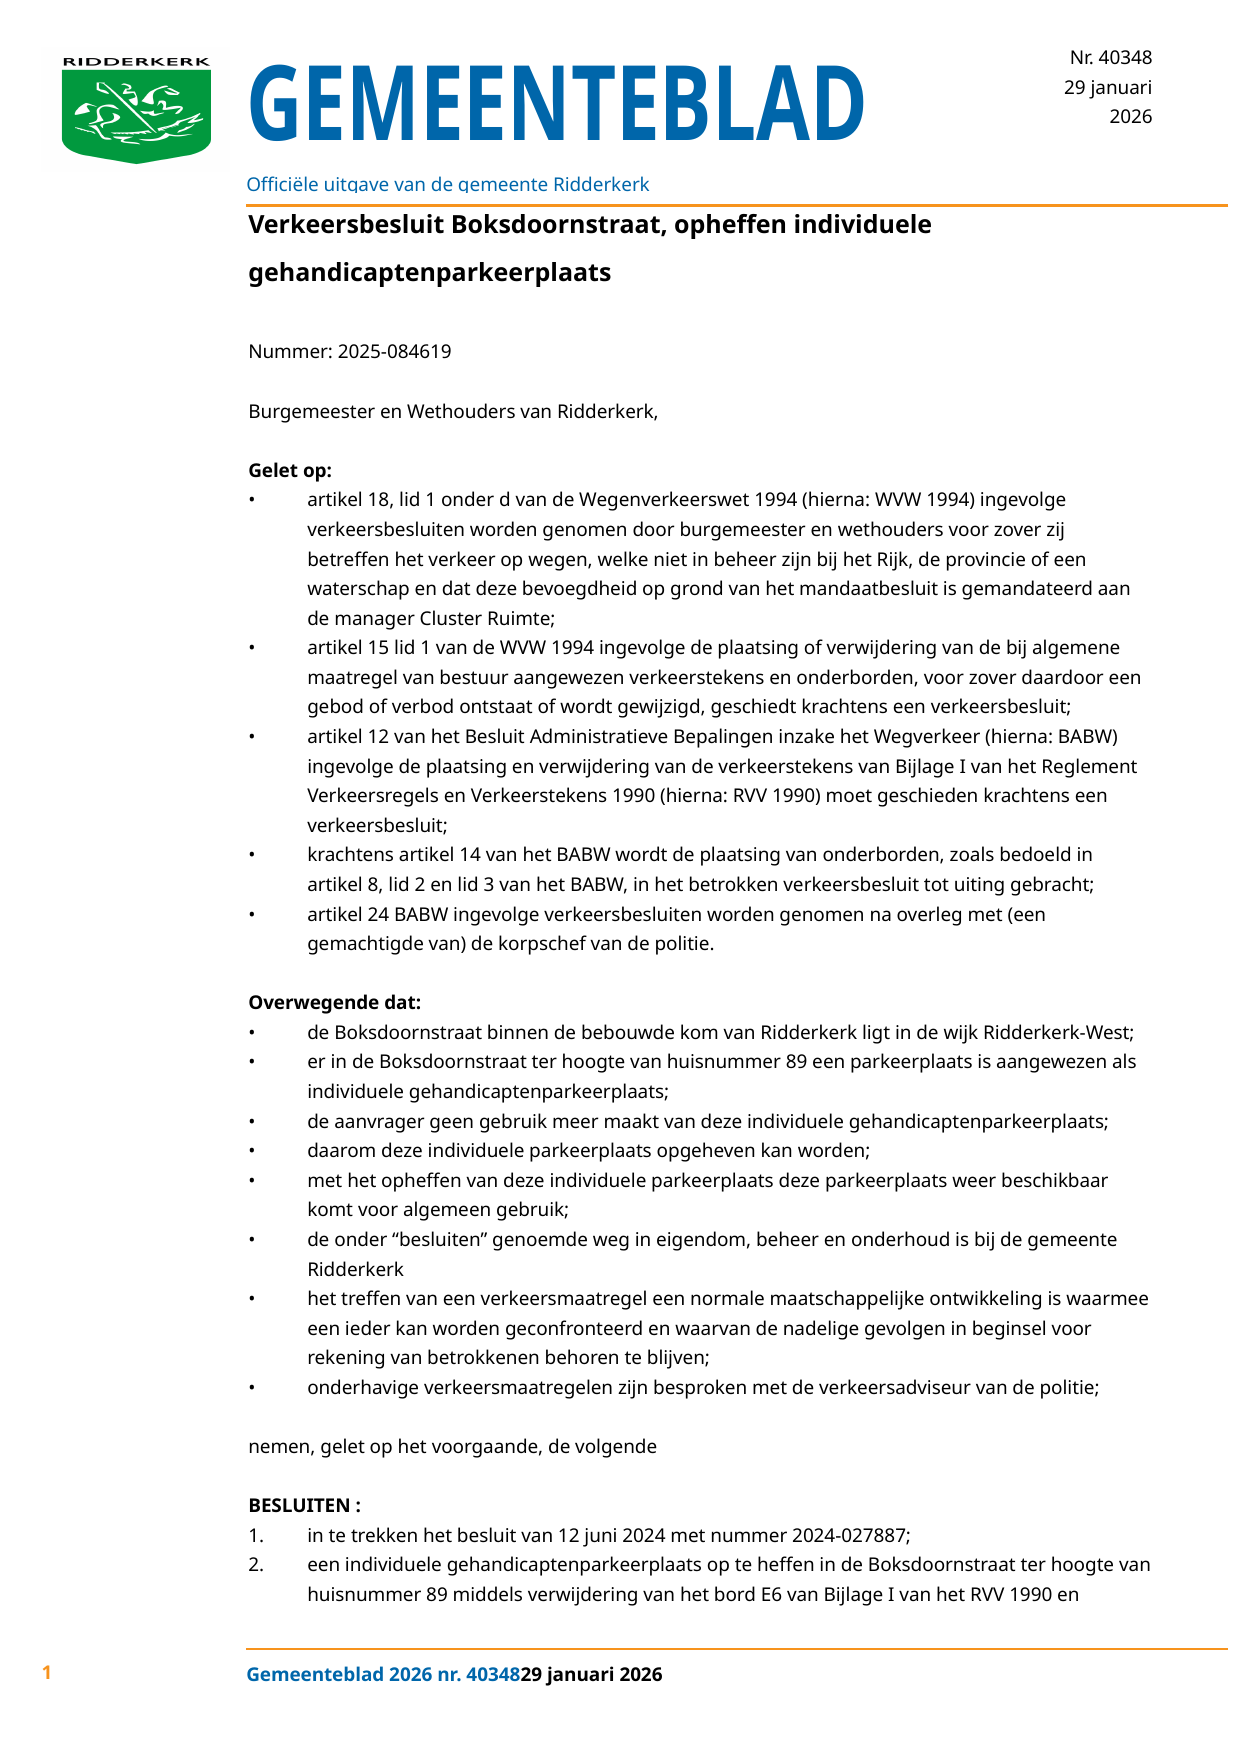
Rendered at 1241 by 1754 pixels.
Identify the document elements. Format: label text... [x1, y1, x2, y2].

list de aanvrager geen gebruik meer maakt van deze individuele gehandicaptenparkeerplaats; [248, 1108, 1152, 1133]
list artikel 15 lid 1 van de WVW 1994 ingevolge de plaatsing of verwijdering van de bij algemene maatregel van bestuur aangewezen verkeerstekens en onderborden, voor zover daardoor een gebod of verbod ontstaat of wordt gewijzigd, geschiedt krachtens een verkeersbesluit; [248, 634, 1152, 719]
list de Boksdoornstraat binnen de bebouwde kom van Ridderkerk ligt in de wijk Ridderkerk-West; [248, 1019, 1152, 1045]
text Overwegende dat: [248, 989, 1152, 1015]
list het treffen van een verkeersmaatregel een normale maatschappelijke ontwikkeling is waarmee een ieder kan worden geconfronteerd en waarvan de nadelige gevolgen in beginsel voor rekening van betrokkenen behoren te blijven; [248, 1285, 1152, 1370]
list artikel 24 BABW ingevolge verkeersbesluiten worden genomen na overleg met (een gemachtigde van) de korpschef van de politie. [248, 901, 1152, 956]
text Nummer: 2025-084619 [248, 339, 1152, 364]
list daarom deze individuele parkeerplaats opgeheven kan worden; [248, 1137, 1152, 1163]
text Burgemeester en Wethouders van Ridderkerk, [248, 398, 1152, 423]
text nemen, gelet op het voorgaande, de volgende [248, 1433, 1152, 1459]
list artikel 18, lid 1 onder d van de Wegenverkeerswet 1994 (hierna: WVW 1994) ingevolge verkeersbesluiten worden genomen door burgemeester en wethouders voor zover zij betreffen het verkeer op wegen, welke niet in beheer zijn bij het Rijk, de provincie of een waterschap en dat deze bevoegdheid op grond van het mandaatbesluit is gemandateerd aan de manager Cluster Ruimte; [248, 487, 1152, 631]
list de onder “besluiten” genoemde weg in eigendom, beheer en onderhoud is bij de gemeente Ridderkerk [248, 1226, 1152, 1281]
list krachtens artikel 14 van het BABW wordt de plaatsing van onderborden, zoals bedoeld in artikel 8, lid 2 en lid 3 van het BABW, in het betrokken verkeersbesluit tot uiting gebracht; [248, 842, 1152, 897]
picture [41, 47, 231, 172]
list er in de Boksdoornstraat ter hoogte van huisnummer 89 een parkeerplaats is aangewezen als individuele gehandicaptenparkeerplaats; [248, 1049, 1152, 1104]
text BESLUITEN : [248, 1492, 1152, 1518]
list in te trekken het besluit van 12 juni 2024 met nummer 2024-027887; [248, 1522, 1152, 1548]
list onderhavige verkeersmaatregelen zijn besproken met de verkeersadviseur van de politie; [248, 1374, 1152, 1400]
text Verkeersbesluit Boksdoornstraat, opheffen individuele gehandicaptenparkeerplaats [248, 207, 1152, 288]
list artikel 12 van het Besluit Administratieve Bepalingen inzake het Wegverkeer (hierna: BABW) ingevolge de plaatsing en verwijdering van de verkeerstekens van Bijlage I van het Reglement Verkeersregels en Verkeerstekens 1990 (hierna: RVV 1990) moet geschieden krachtens een verkeersbesluit; [248, 723, 1152, 838]
list een individuele gehandicaptenparkeerplaats op te heffen in de Boksdoornstraat ter hoogte van huisnummer 89 middels verwijdering van het bord E6 van Bijlage I van het RVV 1990 en [248, 1552, 1152, 1607]
text Gelet op: [248, 457, 1152, 483]
list met het opheffen van deze individuele parkeerplaats deze parkeerplaats weer beschikbaar komt voor algemeen gebruik; [248, 1167, 1152, 1222]
